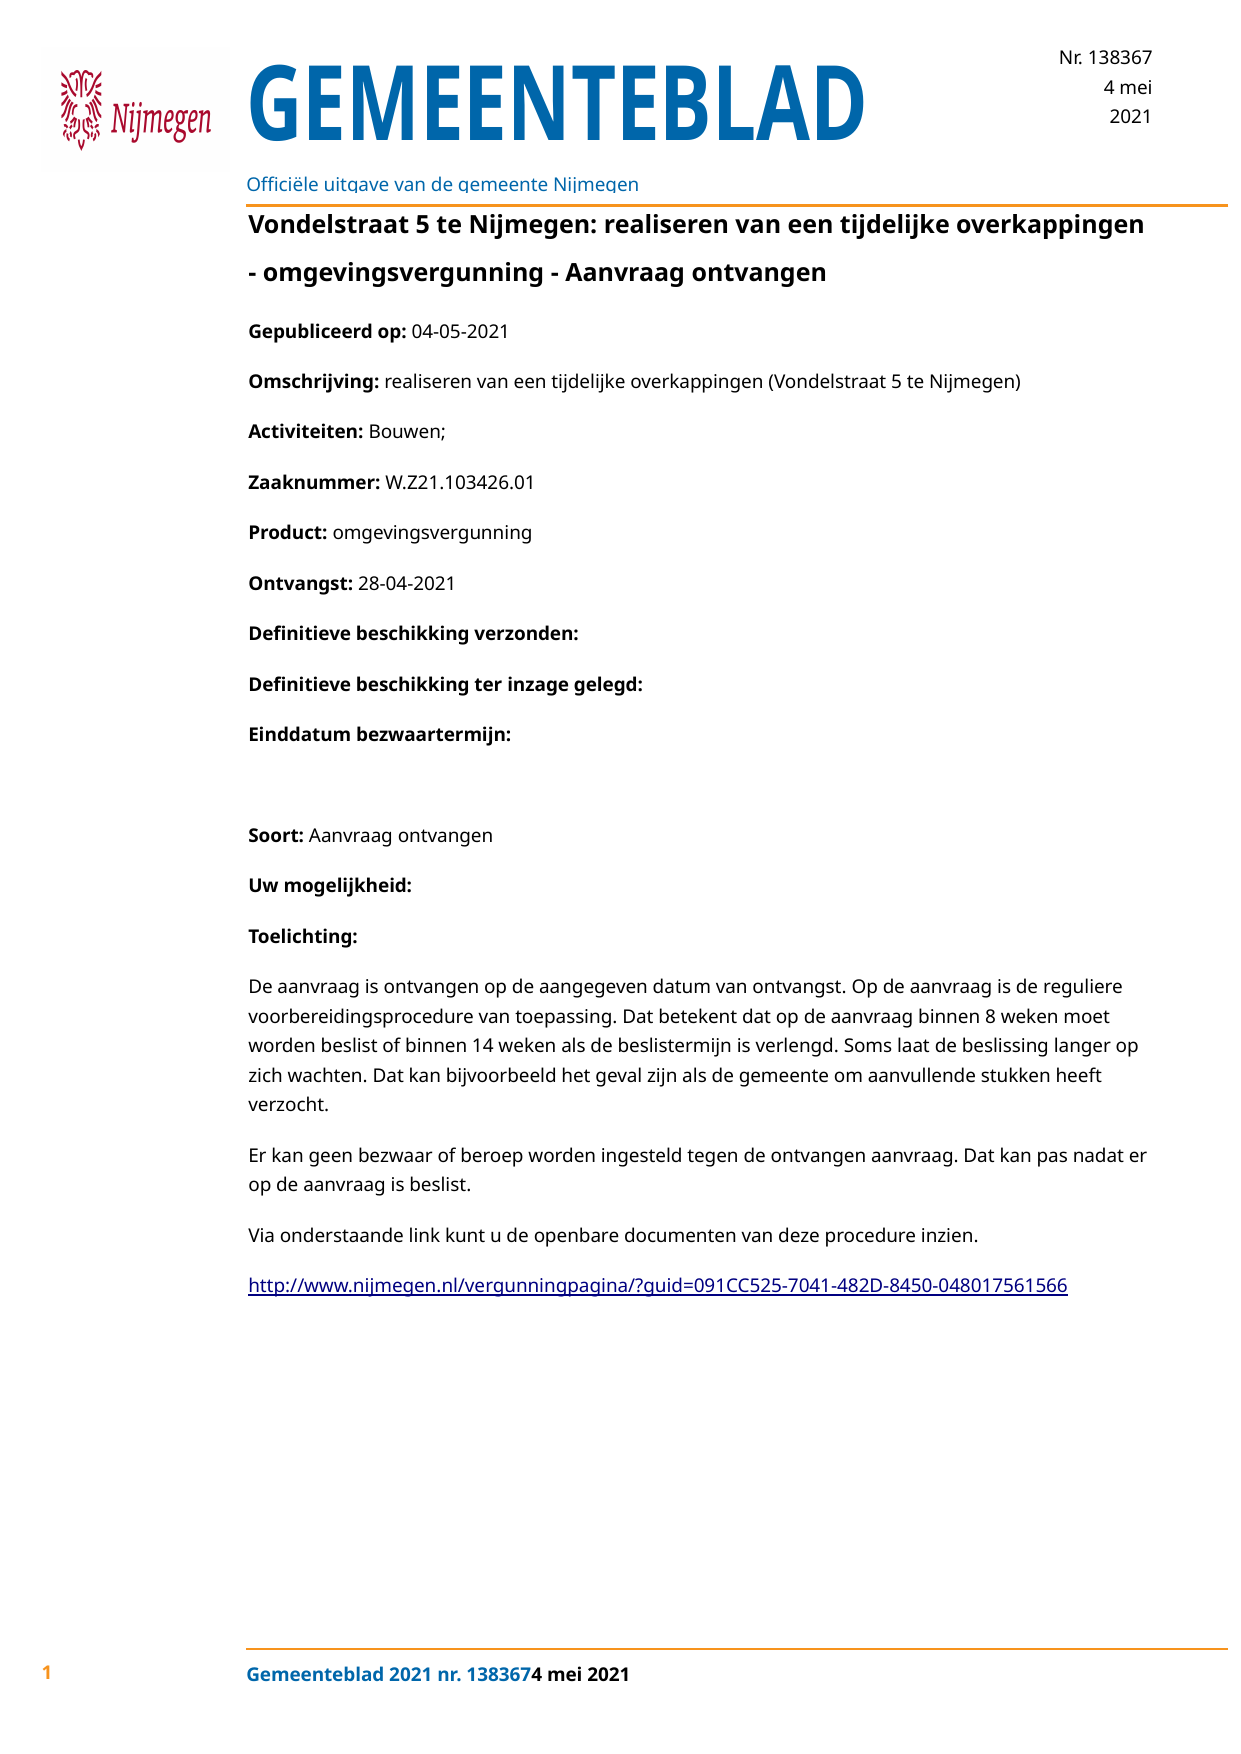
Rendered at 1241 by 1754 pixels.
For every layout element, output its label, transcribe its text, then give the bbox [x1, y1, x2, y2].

text Uw mogelijkheid: [248, 872, 1152, 898]
text Zaaknummer: W.Z21.103426.01 [248, 469, 1152, 495]
text Er kan geen bezwaar of beroep worden ingesteld tegen de ontvangen aanvraag. Dat kan pas nadat er op de aanvraag is beslist. [248, 1142, 1152, 1197]
text Via onderstaande link kunt u de openbare documenten van deze procedure inzien. [248, 1222, 1152, 1248]
text Vondelstraat 5 te Nijmegen: realiseren van een tijdelijke overkappingen - omgevingsvergunning - Aanvraag ontvangen [248, 207, 1152, 288]
text Toelichting: [248, 923, 1152, 949]
text Soort: Aanvraag ontvangen [248, 822, 1152, 848]
text Einddatum bezwaartermijn: [248, 721, 1152, 747]
text Definitieve beschikking verzonden: [248, 620, 1152, 646]
text Omschrijving: realiseren van een tijdelijke overkappingen (Vondelstraat 5 te Nijmegen) [248, 368, 1152, 394]
text Activiteiten: Bouwen; [248, 419, 1152, 444]
text http://www.nijmegen.nl/vergunningpagina/?guid=091CC525-7041-482D-8450-048017561566 [248, 1272, 1152, 1298]
text Ontvangst: 28-04-2021 [248, 570, 1152, 596]
picture [41, 47, 231, 172]
text Product: omgevingsvergunning [248, 519, 1152, 545]
text Definitieve beschikking ter inzage gelegd: [248, 671, 1152, 697]
text Gepubliceerd op: 04-05-2021 [248, 318, 1152, 344]
text De aanvraag is ontvangen op de aangegeven datum van ontvangst. Op de aanvraag is de reguliere voorbereidingsprocedure van toepassing. Dat betekent dat op de aanvraag binnen 8 weken moet worden beslist of binnen 14 weken als de beslistermijn is verlengd. Soms laat de beslissing langer op zich wachten. Dat kan bijvoorbeeld het geval zijn als de gemeente om aanvullende stukken heeft verzocht. [248, 973, 1152, 1117]
